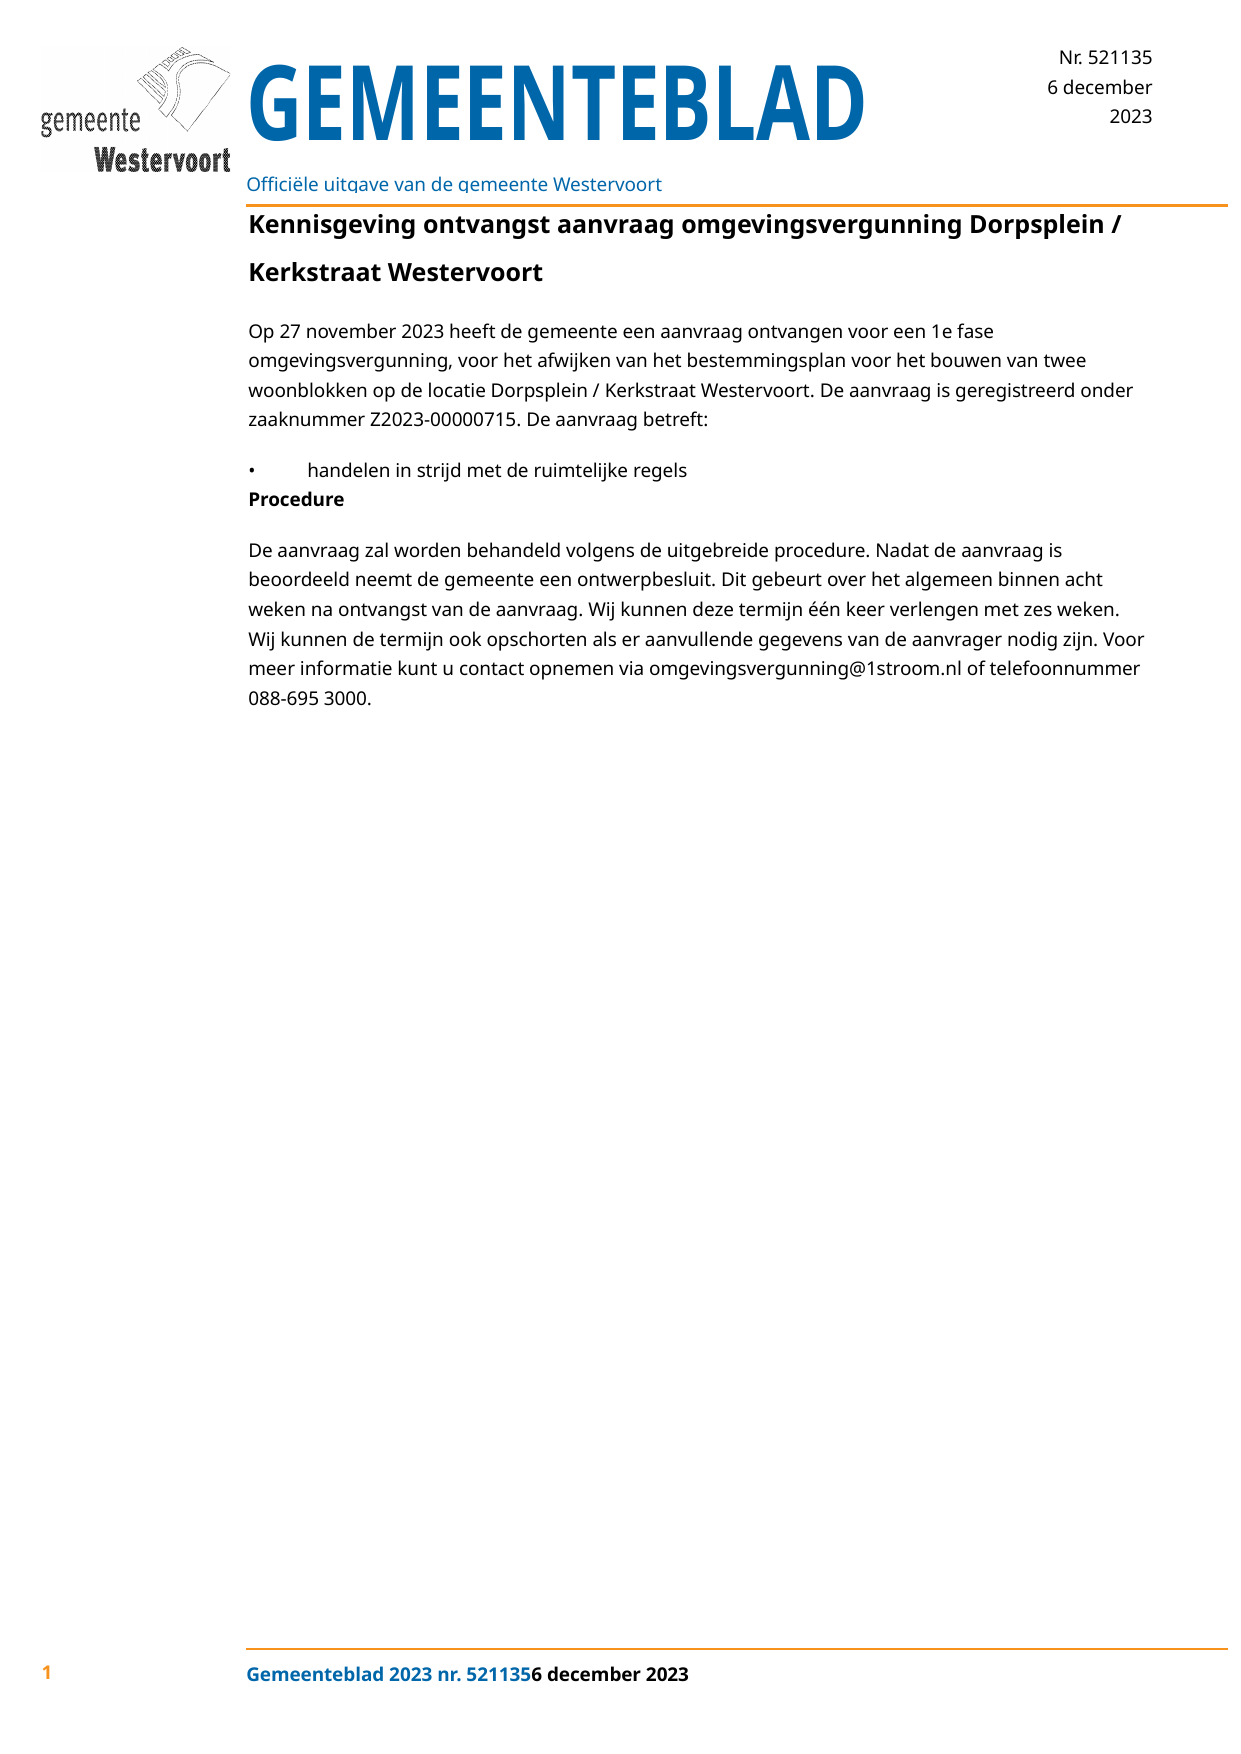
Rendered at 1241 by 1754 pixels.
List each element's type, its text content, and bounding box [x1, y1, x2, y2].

text Kennisgeving ontvangst aanvraag omgevingsvergunning Dorpsplein / Kerkstraat Westervoort [248, 207, 1152, 288]
text De aanvraag zal worden behandeld volgens de uitgebreide procedure. Nadat de aanvraag is beoordeeld neemt de gemeente een ontwerpbesluit. Dit gebeurt over het algemeen binnen acht weken na ontvangst van de aanvraag. Wij kunnen deze termijn één keer verlengen met zes weken. Wij kunnen de termijn ook opschorten als er aanvullende gegevens van de aanvrager nodig zijn. Voor meer informatie kunt u contact opnemen via omgevingsvergunning@1stroom.nl of telefoonnummer 088-695 3000. [248, 537, 1152, 711]
list handelen in strijd met de ruimtelijke regels [248, 457, 1152, 483]
picture [41, 47, 231, 172]
text Op 27 november 2023 heeft de gemeente een aanvraag ontvangen voor een 1e fase omgevingsvergunning, voor het afwijken van het bestemmingsplan voor het bouwen van twee woonblokken op de locatie Dorpsplein / Kerkstraat Westervoort. De aanvraag is geregistreerd onder zaaknummer Z2023-00000715. De aanvraag betreft: [248, 318, 1152, 432]
text Procedure [248, 487, 1152, 512]
